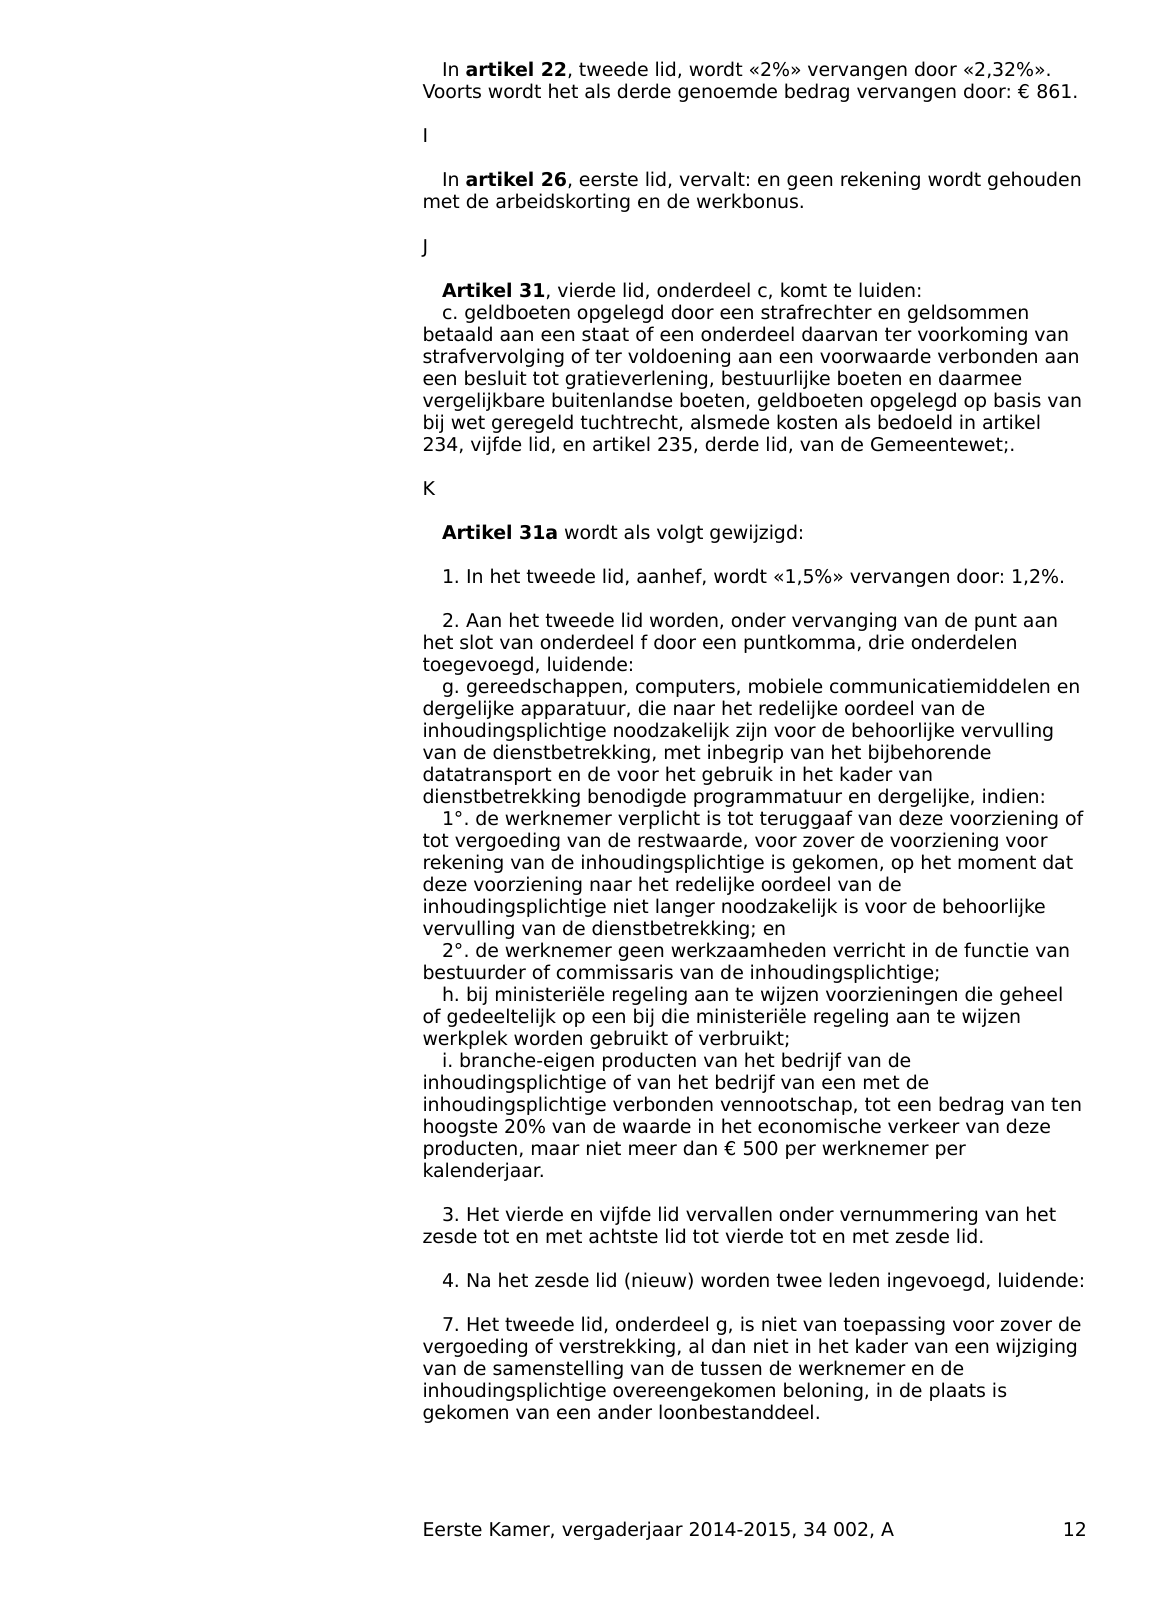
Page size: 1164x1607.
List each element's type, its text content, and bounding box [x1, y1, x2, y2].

text Artikel 31a wordt als volgt gewijzigd: [422, 522, 1087, 544]
text I [422, 125, 1087, 147]
text h. bij ministeriële regeling aan te wijzen voorzieningen die geheel of gedeeltelijk op een bij die ministeriële regeling aan te wijzen werkplek worden gebruikt of verbruikt; [422, 984, 1087, 1050]
text c. geldboeten opgelegd door een strafrechter en geldsommen betaald aan een staat of een onderdeel daarvan ter voorkoming van strafvervolging of ter voldoening aan een voorwaarde verbonden aan een besluit tot gratieverlening, bestuurlijke boeten en daarmee vergelijkbare buitenlandse boeten, geldboeten opgelegd op basis van bij wet geregeld tuchtrecht, alsmede kosten als bedoeld in artikel 234, vijfde lid, en artikel 235, derde lid, van de Gemeentewet;. [422, 302, 1087, 456]
text K [422, 478, 1087, 500]
text g. gereedschappen, computers, mobiele communicatiemiddelen en dergelijke apparatuur, die naar het redelijke oordeel van de inhoudingsplichtige noodzakelijk zijn voor de behoorlijke vervulling van de dienstbetrekking, met inbegrip van het bijbehorende datatransport en de voor het gebruik in het kader van dienstbetrekking benodigde programmatuur en dergelijke, indien: [422, 676, 1087, 808]
text In artikel 22, tweede lid, wordt «2%» vervangen door «2,32%». Voorts wordt het als derde genoemde bedrag vervangen door: € 861. [422, 59, 1087, 103]
text In artikel 26, eerste lid, vervalt: en geen rekening wordt gehouden met de arbeidskorting en de werkbonus. [422, 169, 1087, 213]
text 3. Het vierde en vijfde lid vervallen onder vernummering van het zesde tot en met achtste lid tot vierde tot en met zesde lid. [422, 1204, 1087, 1248]
text i. branche-eigen producten van het bedrijf van de inhoudingsplichtige of van het bedrijf van een met de inhoudingsplichtige verbonden vennootschap, tot een bedrag van ten hoogste 20% van de waarde in het economische verkeer van deze producten, maar niet meer dan € 500 per werknemer per kalenderjaar. [422, 1050, 1087, 1182]
text 1°. de werknemer verplicht is tot teruggaaf van deze voorziening of tot vergoeding van de restwaarde, voor zover de voorziening voor rekening van de inhoudingsplichtige is gekomen, op het moment dat deze voorziening naar het redelijke oordeel van de inhoudingsplichtige niet langer noodzakelijk is voor de behoorlijke vervulling van de dienstbetrekking; en [422, 808, 1087, 940]
text 2. Aan het tweede lid worden, onder vervanging van de punt aan het slot van onderdeel f door een puntkomma, drie onderdelen toegevoegd, luidende: [422, 610, 1087, 676]
text Artikel 31, vierde lid, onderdeel c, komt te luiden: [422, 280, 1087, 302]
text 1. In het tweede lid, aanhef, wordt «1,5%» vervangen door: 1,2%. [422, 566, 1087, 588]
text J [422, 236, 1087, 257]
text 4. Na het zesde lid (nieuw) worden twee leden ingevoegd, luidende: [422, 1270, 1087, 1292]
text 7. Het tweede lid, onderdeel g, is niet van toepassing voor zover de vergoeding of verstrekking, al dan niet in het kader van een wijziging van de samenstelling van de tussen de werknemer en de inhoudingsplichtige overeengekomen beloning, in de plaats is gekomen van een ander loonbestanddeel. [422, 1314, 1087, 1424]
text 2°. de werknemer geen werkzaamheden verricht in de functie van bestuurder of commissaris van de inhoudingsplichtige; [422, 940, 1087, 984]
